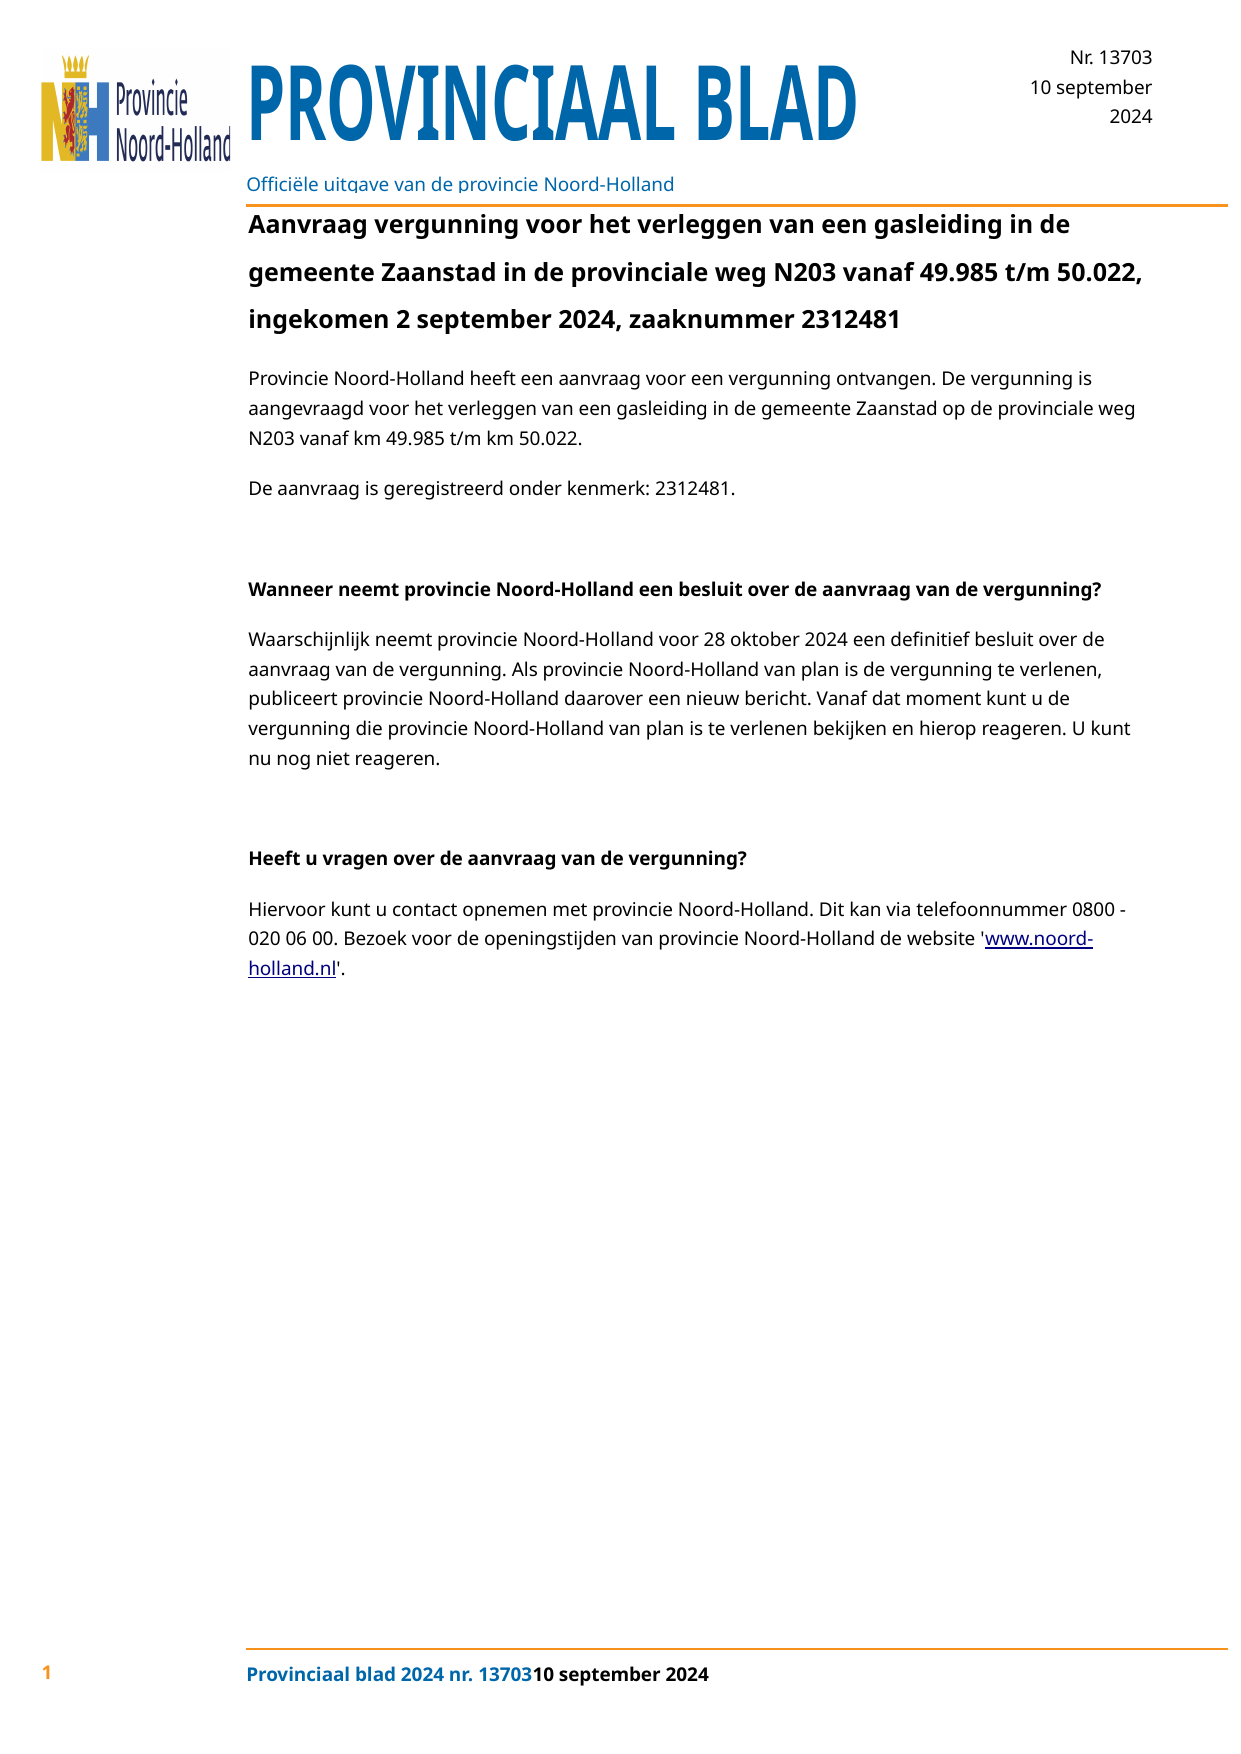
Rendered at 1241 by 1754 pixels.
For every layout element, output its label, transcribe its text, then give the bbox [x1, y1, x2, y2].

picture [41, 47, 231, 172]
text Heeft u vragen over de aanvraag van de vergunning? [248, 846, 1152, 871]
text Aanvraag vergunning voor het verleggen van een gasleiding in de gemeente Zaanstad in de provinciale weg N203 vanaf 49.985 t/m 50.022, ingekomen 2 september 2024, zaaknummer 2312481 [248, 207, 1152, 336]
text Hiervoor kunt u contact opnemen met provincie Noord-Holland. Dit kan via telefoonnummer 0800 - 020 06 00. Bezoek voor de openingstijden van provincie Noord-Holland de website 'www.noord-holland.nl'. [248, 896, 1152, 981]
text De aanvraag is geregistreerd onder kenmerk: 2312481. [248, 475, 1152, 501]
text Wanneer neemt provincie Noord-Holland een besluit over de aanvraag van de vergunning? [248, 576, 1152, 602]
text Provincie Noord-Holland heeft een aanvraag voor een vergunning ontvangen. De vergunning is aangevraagd voor het verleggen van een gasleiding in de gemeente Zaanstad op de provinciale weg N203 vanaf km 49.985 t/m km 50.022. [248, 366, 1152, 450]
text Waarschijnlijk neemt provincie Noord-Holland voor 28 oktober 2024 een definitief besluit over de aanvraag van de vergunning. Als provincie Noord-Holland van plan is de vergunning te verlenen, publiceert provincie Noord-Holland daarover een nieuw bericht. Vanaf dat moment kunt u de vergunning die provincie Noord-Holland van plan is te verlenen bekijken en hierop reageren. U kunt nu nog niet reageren. [248, 626, 1152, 770]
